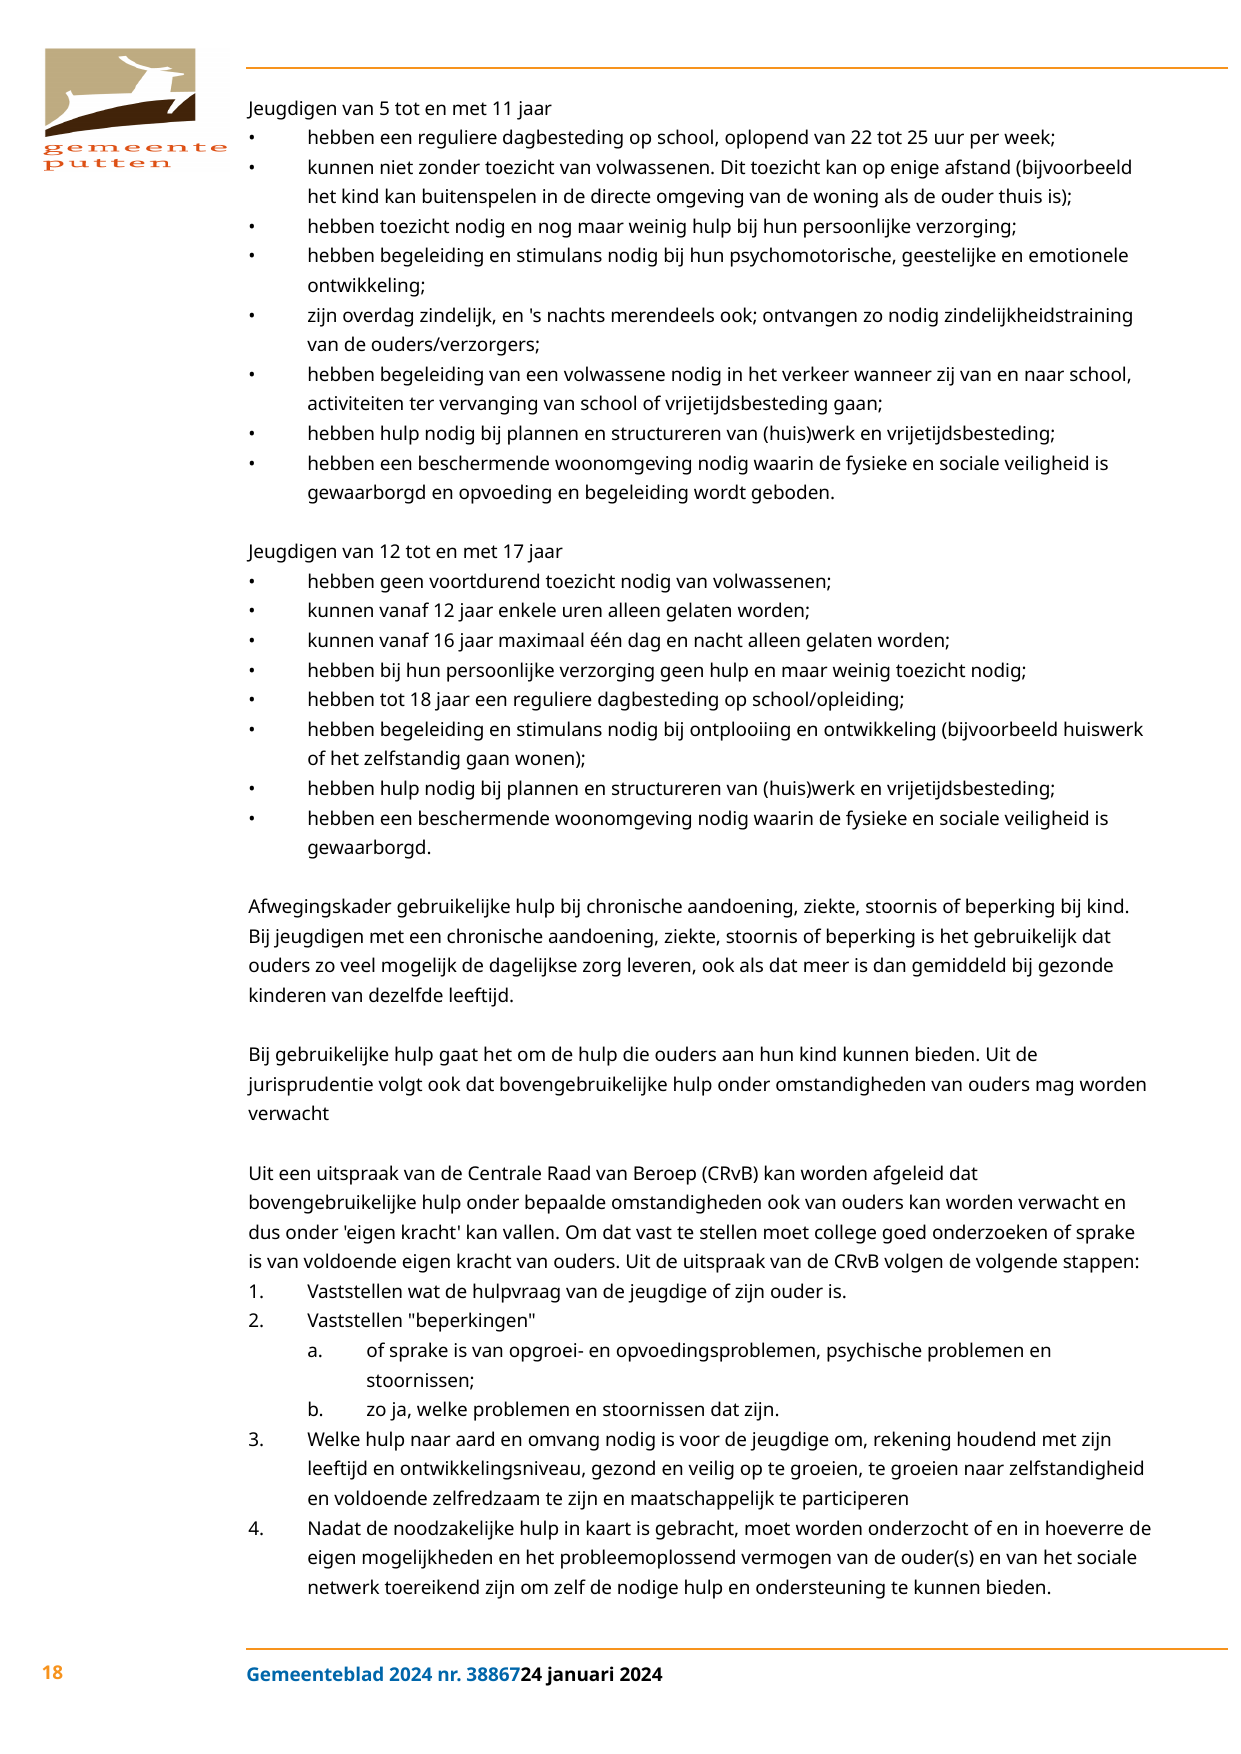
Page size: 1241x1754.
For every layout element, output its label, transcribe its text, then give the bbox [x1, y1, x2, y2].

text Afwegingskader gebruikelijke hulp bij chronische aandoening, ziekte, stoornis of beperking bij kind. [248, 893, 1152, 919]
list zo ja, welke problemen en stoornissen dat zijn. [307, 1396, 1152, 1422]
list hebben begeleiding van een volwassene nodig in het verkeer wanneer zij van en naar school, activiteiten ter vervanging van school of vrijetijdsbesteding gaan; [248, 361, 1152, 416]
list Welke hulp naar aard en omvang nodig is voor de jeugdige om, rekening houdend met zijn leeftijd en ontwikkelingsniveau, gezond en veilig op te groeien, te groeien naar zelfstandigheid en voldoende zelfredzaam te zijn en maatschappelijk te participeren [248, 1426, 1152, 1511]
text Uit een uitspraak van de Centrale Raad van Beroep (CRvB) kan worden afgeleid dat bovengebruikelijke hulp onder bepaalde omstandigheden ook van ouders kan worden verwacht en dus onder 'eigen kracht' kan vallen. Om dat vast te stellen moet college goed onderzoeken of sprake is van voldoende eigen kracht van ouders. Uit de uitspraak van de CRvB volgen de volgende stappen: [248, 1160, 1152, 1274]
list hebben hulp nodig bij plannen en structureren van (huis)werk en vrijetijdsbesteding; [248, 420, 1152, 446]
list hebben een beschermende woonomgeving nodig waarin de fysieke en sociale veiligheid is gewaarborgd en opvoeding en begeleiding wordt geboden. [248, 450, 1152, 505]
text Jeugdigen van 12 tot en met 17 jaar [248, 538, 1152, 564]
list of sprake is van opgroei- en opvoedingsproblemen, psychische problemen en stoornissen; [307, 1337, 1152, 1393]
list kunnen vanaf 16 jaar maximaal één dag en nacht alleen gelaten worden; [248, 627, 1152, 653]
list hebben bij hun persoonlijke verzorging geen hulp en maar weinig toezicht nodig; [248, 657, 1152, 683]
text Bij gebruikelijke hulp gaat het om de hulp die ouders aan hun kind kunnen bieden. Uit de jurisprudentie volgt ook dat bovengebruikelijke hulp onder omstandigheden van ouders mag worden verwacht [248, 1041, 1152, 1126]
list Nadat de noodzakelijke hulp in kaart is gebracht, moet worden onderzocht of en in hoeverre de eigen mogelijkheden en het probleemoplossend vermogen van de ouder(s) en van het sociale netwerk toereikend zijn om zelf de nodige hulp en ondersteuning te kunnen bieden. [248, 1515, 1152, 1600]
list Vaststellen wat de hulpvraag van de jeugdige of zijn ouder is. [248, 1278, 1152, 1304]
text Bij jeugdigen met een chronische aandoening, ziekte, stoornis of beperking is het gebruikelijk dat ouders zo veel mogelijk de dagelijkse zorg leveren, ook als dat meer is dan gemiddeld bij gezonde kinderen van dezelfde leeftijd. [248, 923, 1152, 1008]
list hebben begeleiding en stimulans nodig bij ontplooiing en ontwikkeling (bijvoorbeeld huiswerk of het zelfstandig gaan wonen); [248, 716, 1152, 771]
list hebben toezicht nodig en nog maar weinig hulp bij hun persoonlijke verzorging; [248, 213, 1152, 239]
list hebben een reguliere dagbesteding op school, oplopend van 22 tot 25 uur per week; [248, 124, 1152, 150]
list zijn overdag zindelijk, en 's nachts merendeels ook; ontvangen zo nodig zindelijkheidstraining van de ouders/verzorgers; [248, 302, 1152, 357]
list hebben begeleiding en stimulans nodig bij hun psychomotorische, geestelijke en emotionele ontwikkeling; [248, 243, 1152, 298]
picture [41, 47, 231, 172]
text Jeugdigen van 5 tot en met 11 jaar [248, 95, 1152, 121]
list hebben tot 18 jaar een reguliere dagbesteding op school/opleiding; [248, 686, 1152, 712]
list kunnen vanaf 12 jaar enkele uren alleen gelaten worden; [248, 598, 1152, 623]
list hebben hulp nodig bij plannen en structureren van (huis)werk en vrijetijdsbesteding; [248, 775, 1152, 801]
list hebben geen voortdurend toezicht nodig van volwassenen; [248, 568, 1152, 594]
list hebben een beschermende woonomgeving nodig waarin de fysieke en sociale veiligheid is gewaarborgd. [248, 805, 1152, 860]
list kunnen niet zonder toezicht van volwassenen. Dit toezicht kan op enige afstand (bijvoorbeeld het kind kan buitenspelen in de directe omgeving van de woning als de ouder thuis is); [248, 154, 1152, 209]
list Vaststellen "beperkingen" [248, 1308, 1152, 1333]
